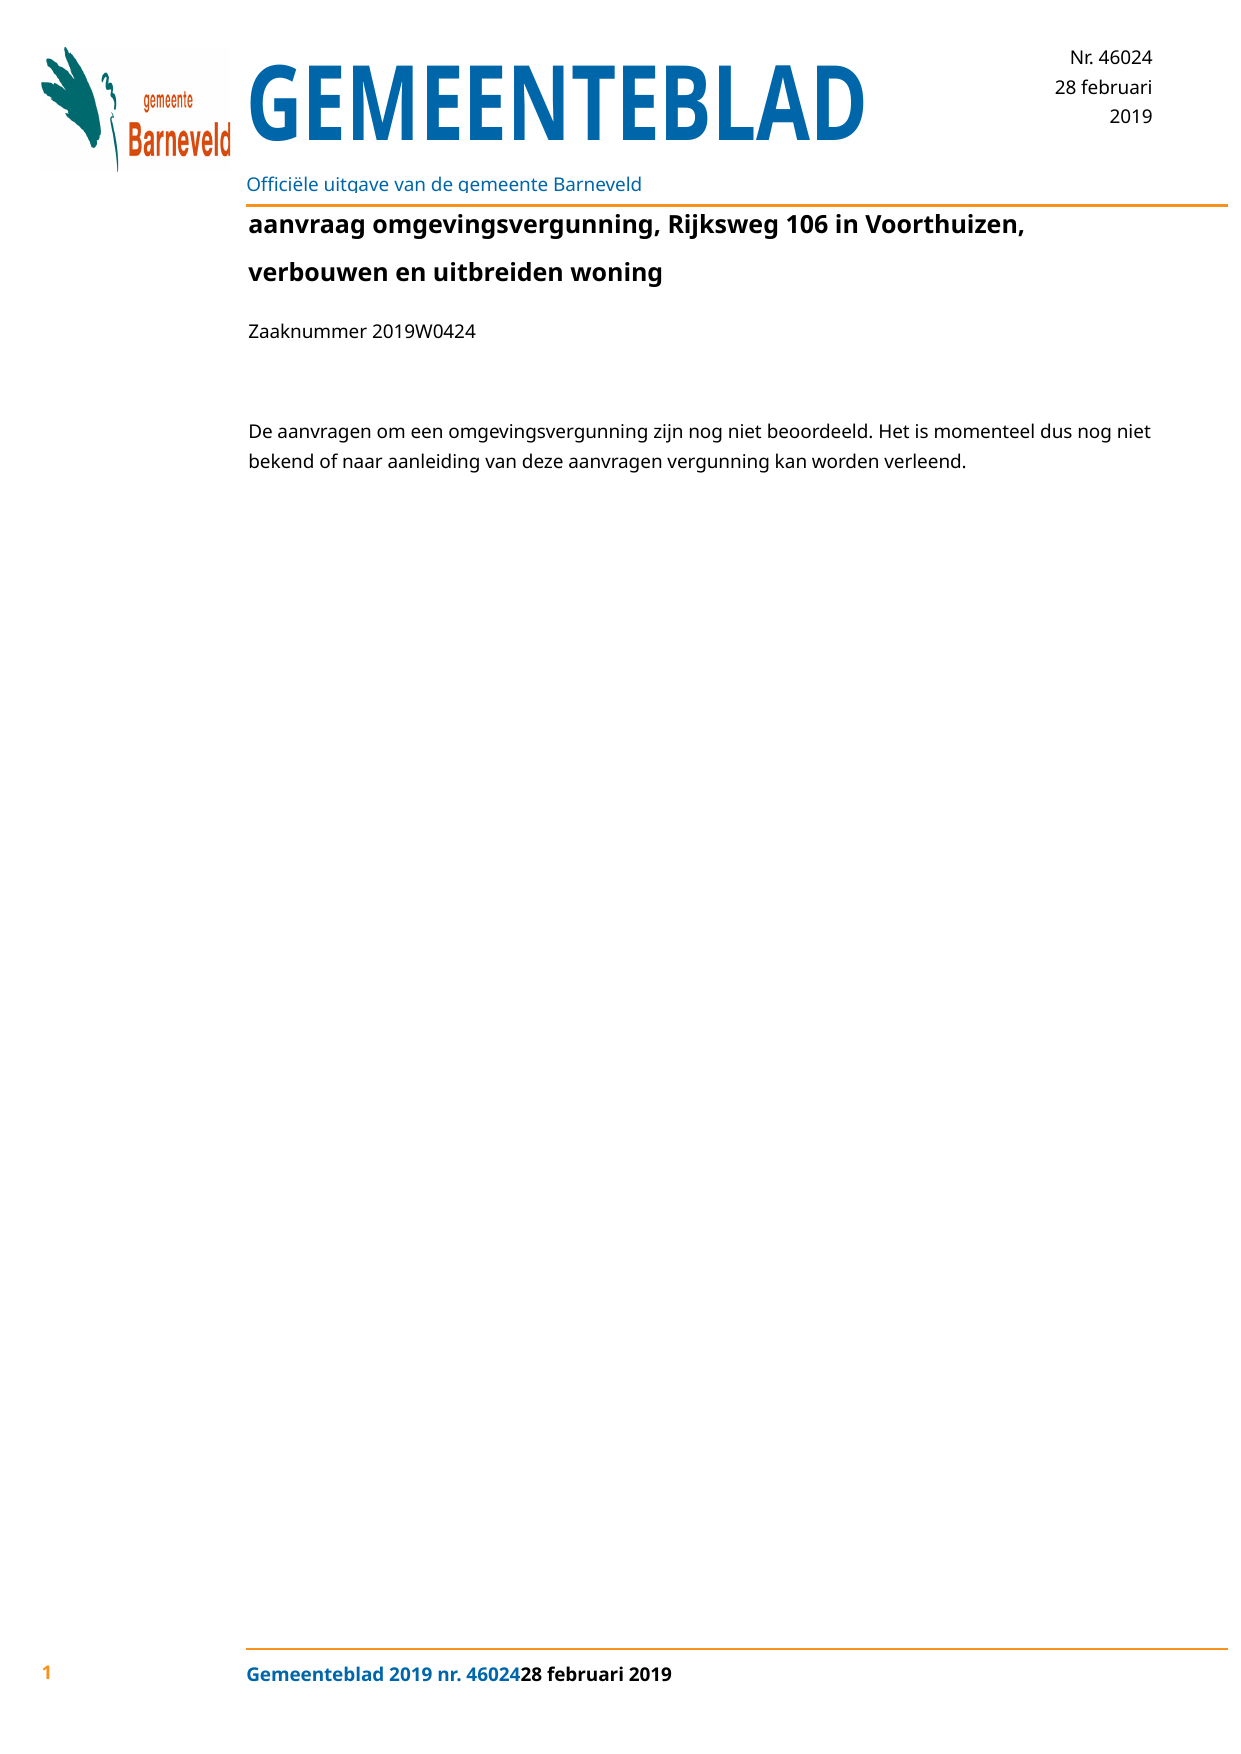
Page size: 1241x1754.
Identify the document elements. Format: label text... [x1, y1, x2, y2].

text De aanvragen om een omgevingsvergunning zijn nog niet beoordeeld. Het is momenteel dus nog niet bekend of naar aanleiding van deze aanvragen vergunning kan worden verleend. [248, 419, 1152, 474]
text aanvraag omgevingsvergunning, Rijksweg 106 in Voorthuizen, verbouwen en uitbreiden woning [248, 207, 1152, 288]
picture [41, 47, 231, 172]
text Zaaknummer 2019W0424 [248, 318, 1152, 344]
